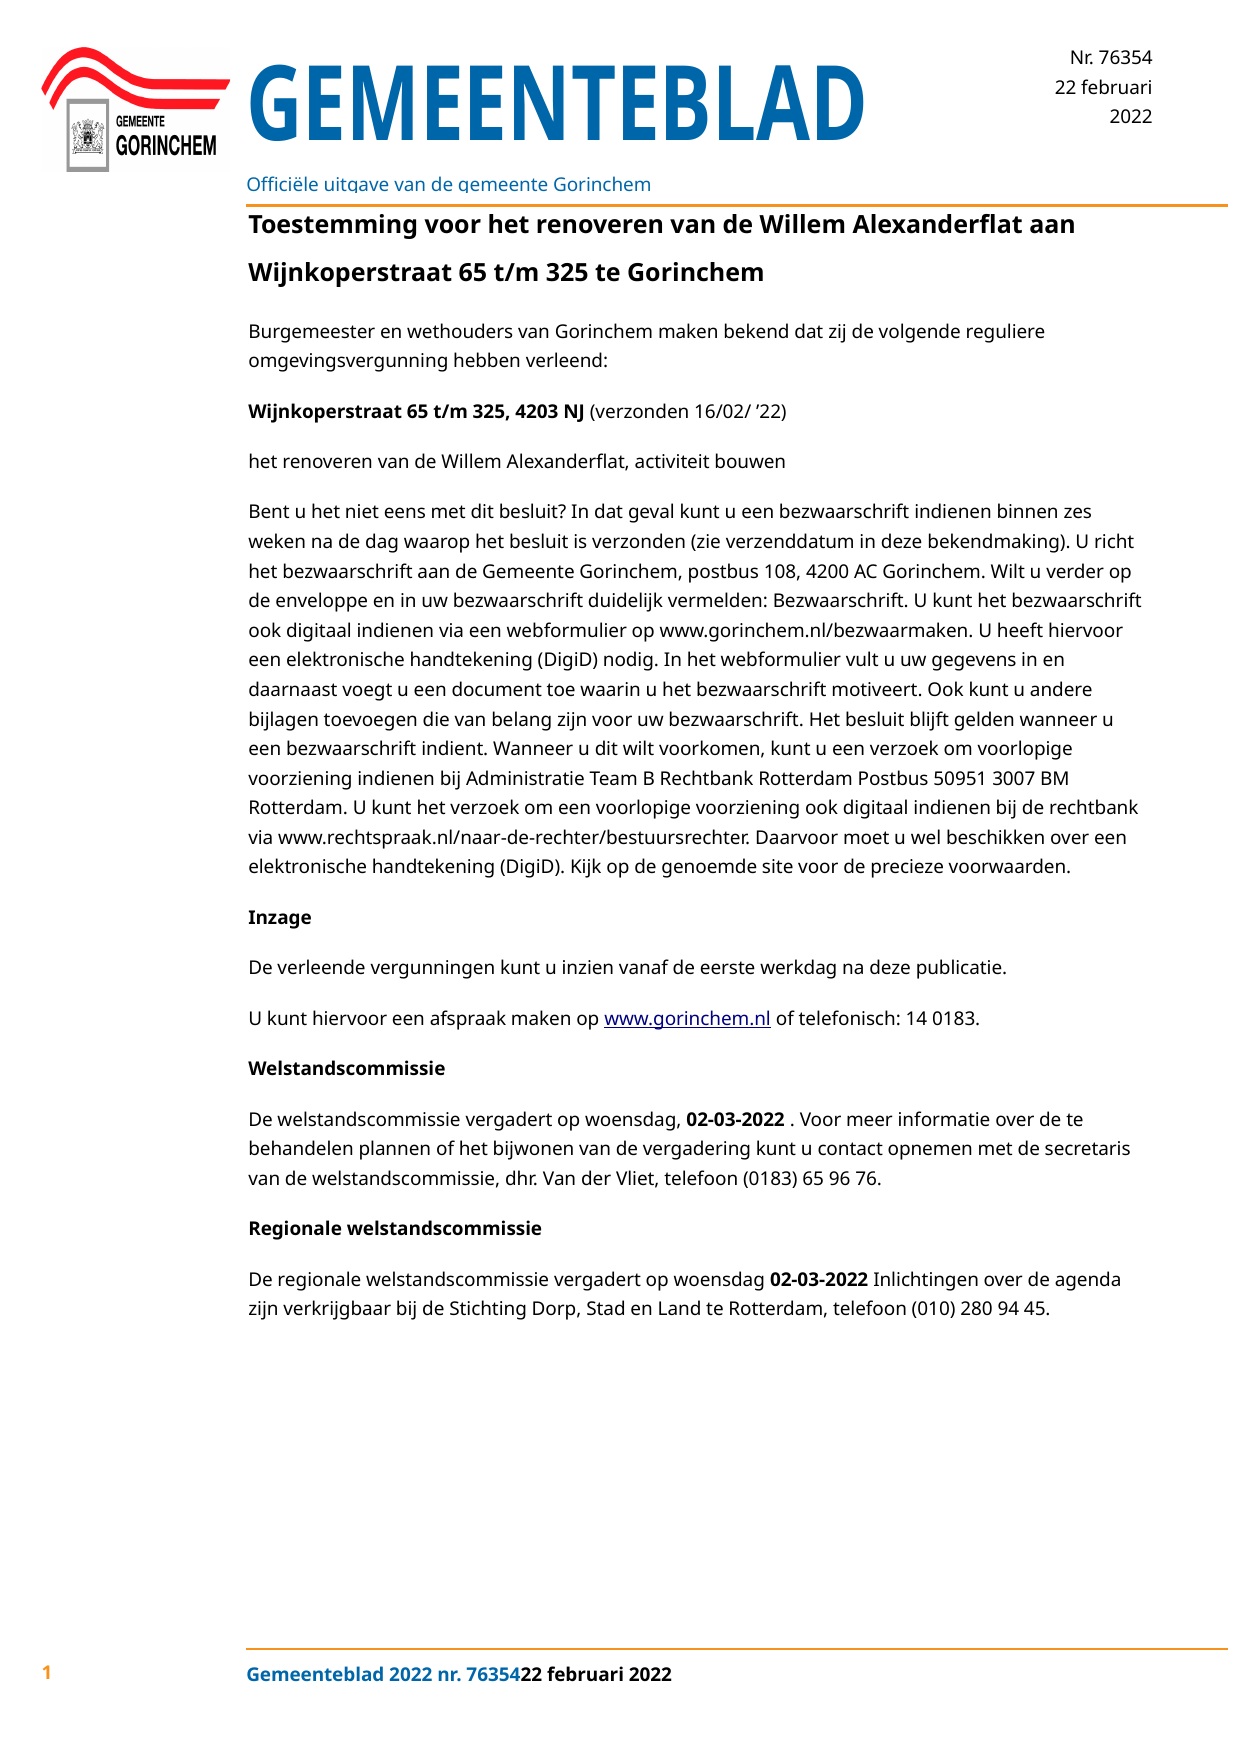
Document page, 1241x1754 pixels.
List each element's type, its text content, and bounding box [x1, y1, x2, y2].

text Burgemeester en wethouders van Gorinchem maken bekend dat zij de volgende reguliere omgevingsvergunning hebben verleend: [248, 318, 1152, 373]
text Regionale welstandscommissie [248, 1215, 1152, 1241]
text U kunt hiervoor een afspraak maken op www.gorinchem.nl of telefonisch: 14 0183. [248, 1005, 1152, 1031]
text Welstandscommissie [248, 1055, 1152, 1081]
text De regionale welstandscommissie vergadert op woensdag 02-03-2022 Inlichtingen over de agenda zijn verkrijgbaar bij de Stichting Dorp, Stad en Land te Rotterdam, telefoon (010) 280 94 45. [248, 1266, 1152, 1321]
text Bent u het niet eens met dit besluit? In dat geval kunt u een bezwaarschrift indienen binnen zes weken na de dag waarop het besluit is verzonden (zie verzenddatum in deze bekendmaking). U richt het bezwaarschrift aan de Gemeente Gorinchem, postbus 108, 4200 AC Gorinchem. Wilt u verder op de enveloppe en in uw bezwaarschrift duidelijk vermelden: Bezwaarschrift. U kunt het bezwaarschrift ook digitaal indienen via een webformulier op www.gorinchem.nl/bezwaarmaken. U heeft hiervoor een elektronische handtekening (DigiD) nodig. In het webformulier vult u uw gegevens in en daarnaast voegt u een document toe waarin u het bezwaarschrift motiveert. Ook kunt u andere bijlagen toevoegen die van belang zijn voor uw bezwaarschrift. Het besluit blijft gelden wanneer u een bezwaarschrift indient. Wanneer u dit wilt voorkomen, kunt u een verzoek om voorlopige voorziening indienen bij Administratie Team B Rechtbank Rotterdam Postbus 50951 3007 BM Rotterdam. U kunt het verzoek om een voorlopige voorziening ook digitaal indienen bij de rechtbank via www.rechtspraak.nl/naar-de-rechter/bestuursrechter. Daarvoor moet u wel beschikken over een elektronische handtekening (DigiD). Kijk op de genoemde site voor de precieze voorwaarden. [248, 499, 1152, 879]
text Toestemming voor het renoveren van de Willem Alexanderflat aan Wijnkoperstraat 65 t/m 325 te Gorinchem [248, 207, 1152, 288]
text het renoveren van de Willem Alexanderflat, activiteit bouwen [248, 448, 1152, 474]
text De welstandscommissie vergadert op woensdag, 02-03-2022 . Voor meer informatie over de te behandelen plannen of het bijwonen van de vergadering kunt u contact opnemen met de secretaris van de welstandscommissie, dhr. Van der Vliet, telefoon (0183) 65 96 76. [248, 1106, 1152, 1191]
text Wijnkoperstraat 65 t/m 325, 4203 NJ (verzonden 16/02/ ’22) [248, 398, 1152, 424]
text De verleende vergunningen kunt u inzien vanaf de eerste werkdag na deze publicatie. [248, 954, 1152, 980]
text Inzage [248, 904, 1152, 930]
picture [41, 47, 231, 172]
